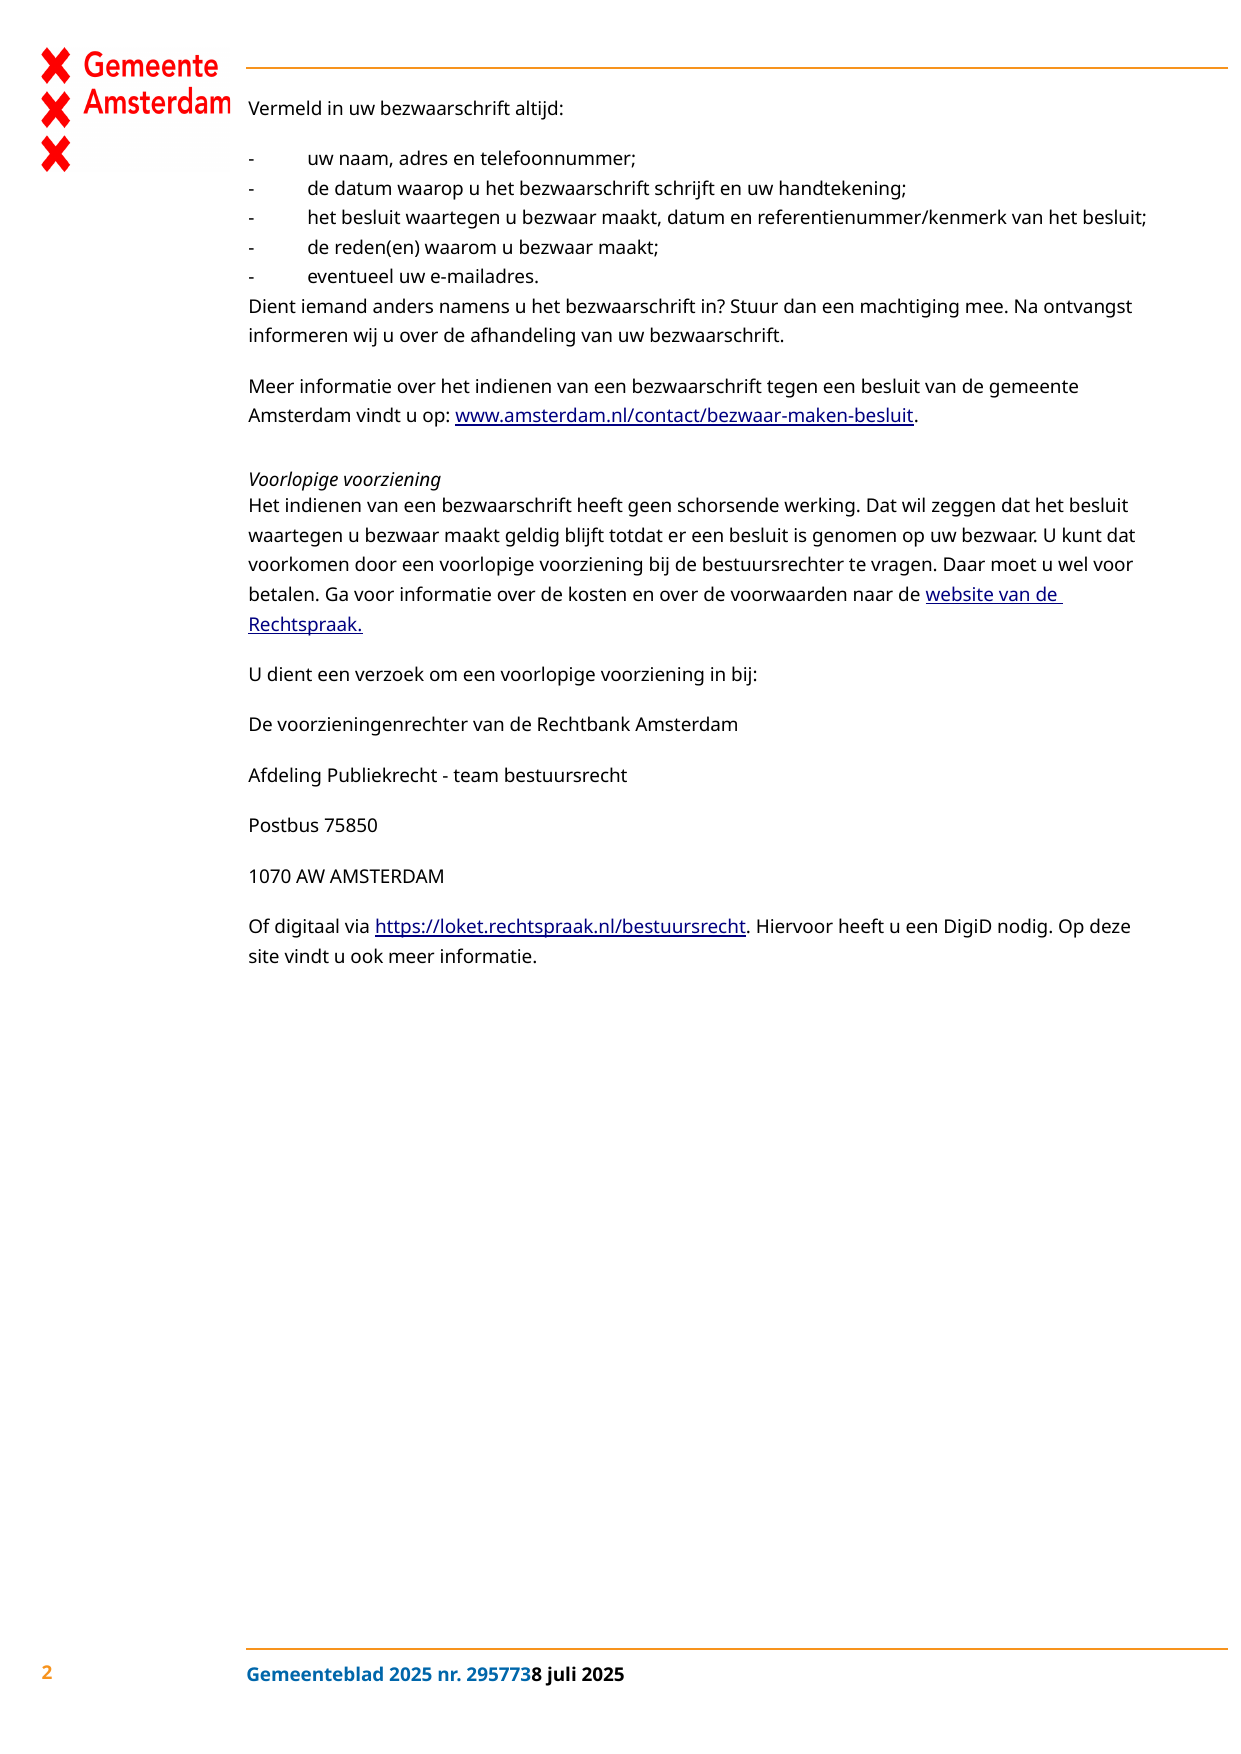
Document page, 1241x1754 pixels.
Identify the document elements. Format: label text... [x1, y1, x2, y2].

text Het indienen van een bezwaarschrift heeft geen schorsende werking. Dat wil zeggen dat het besluit waartegen u bezwaar maakt geldig blijft totdat er een besluit is genomen op uw bezwaar. U kunt dat voorkomen door een voorlopige voorziening bij de bestuursrechter te vragen. Daar moet u wel voor betalen. Ga voor informatie over de kosten en over de voorwaarden naar de website van de Rechtspraak. [248, 492, 1152, 636]
list de datum waarop u het bezwaarschrift schrijft en uw handtekening; [248, 175, 1152, 201]
list uw naam, adres en telefoonnummer; [248, 145, 1152, 171]
text Afdeling Publiekrecht - team bestuursrecht [248, 762, 1152, 788]
picture [41, 47, 231, 172]
text 1070 AW AMSTERDAM [248, 863, 1152, 888]
text U dient een verzoek om een voorlopige voorziening in bij: [248, 661, 1152, 687]
list de reden(en) waarom u bezwaar maakt; [248, 234, 1152, 260]
text Of digitaal via https://loket.rechtspraak.nl/bestuursrecht. Hiervoor heeft u een DigiD nodig. Op deze site vindt u ook meer informatie. [248, 913, 1152, 968]
text Vermeld in uw bezwaarschrift altijd: [248, 95, 1152, 121]
text Postbus 75850 [248, 812, 1152, 838]
text Meer informatie over het indienen van een bezwaarschrift tegen een besluit van de gemeente Amsterdam vindt u op: www.amsterdam.nl/contact/bezwaar-maken-besluit. [248, 373, 1152, 428]
list het besluit waartegen u bezwaar maakt, datum en referentienummer/kenmerk van het besluit; [248, 204, 1152, 230]
text Voorlopige voorziening [248, 467, 1152, 492]
text De voorzieningenrechter van de Rechtbank Amsterdam [248, 712, 1152, 737]
list eventueel uw e-mailadres. [248, 263, 1152, 289]
text Dient iemand anders namens u het bezwaarschrift in? Stuur dan een machtiging mee. Na ontvangst informeren wij u over de afhandeling van uw bezwaarschrift. [248, 293, 1152, 348]
